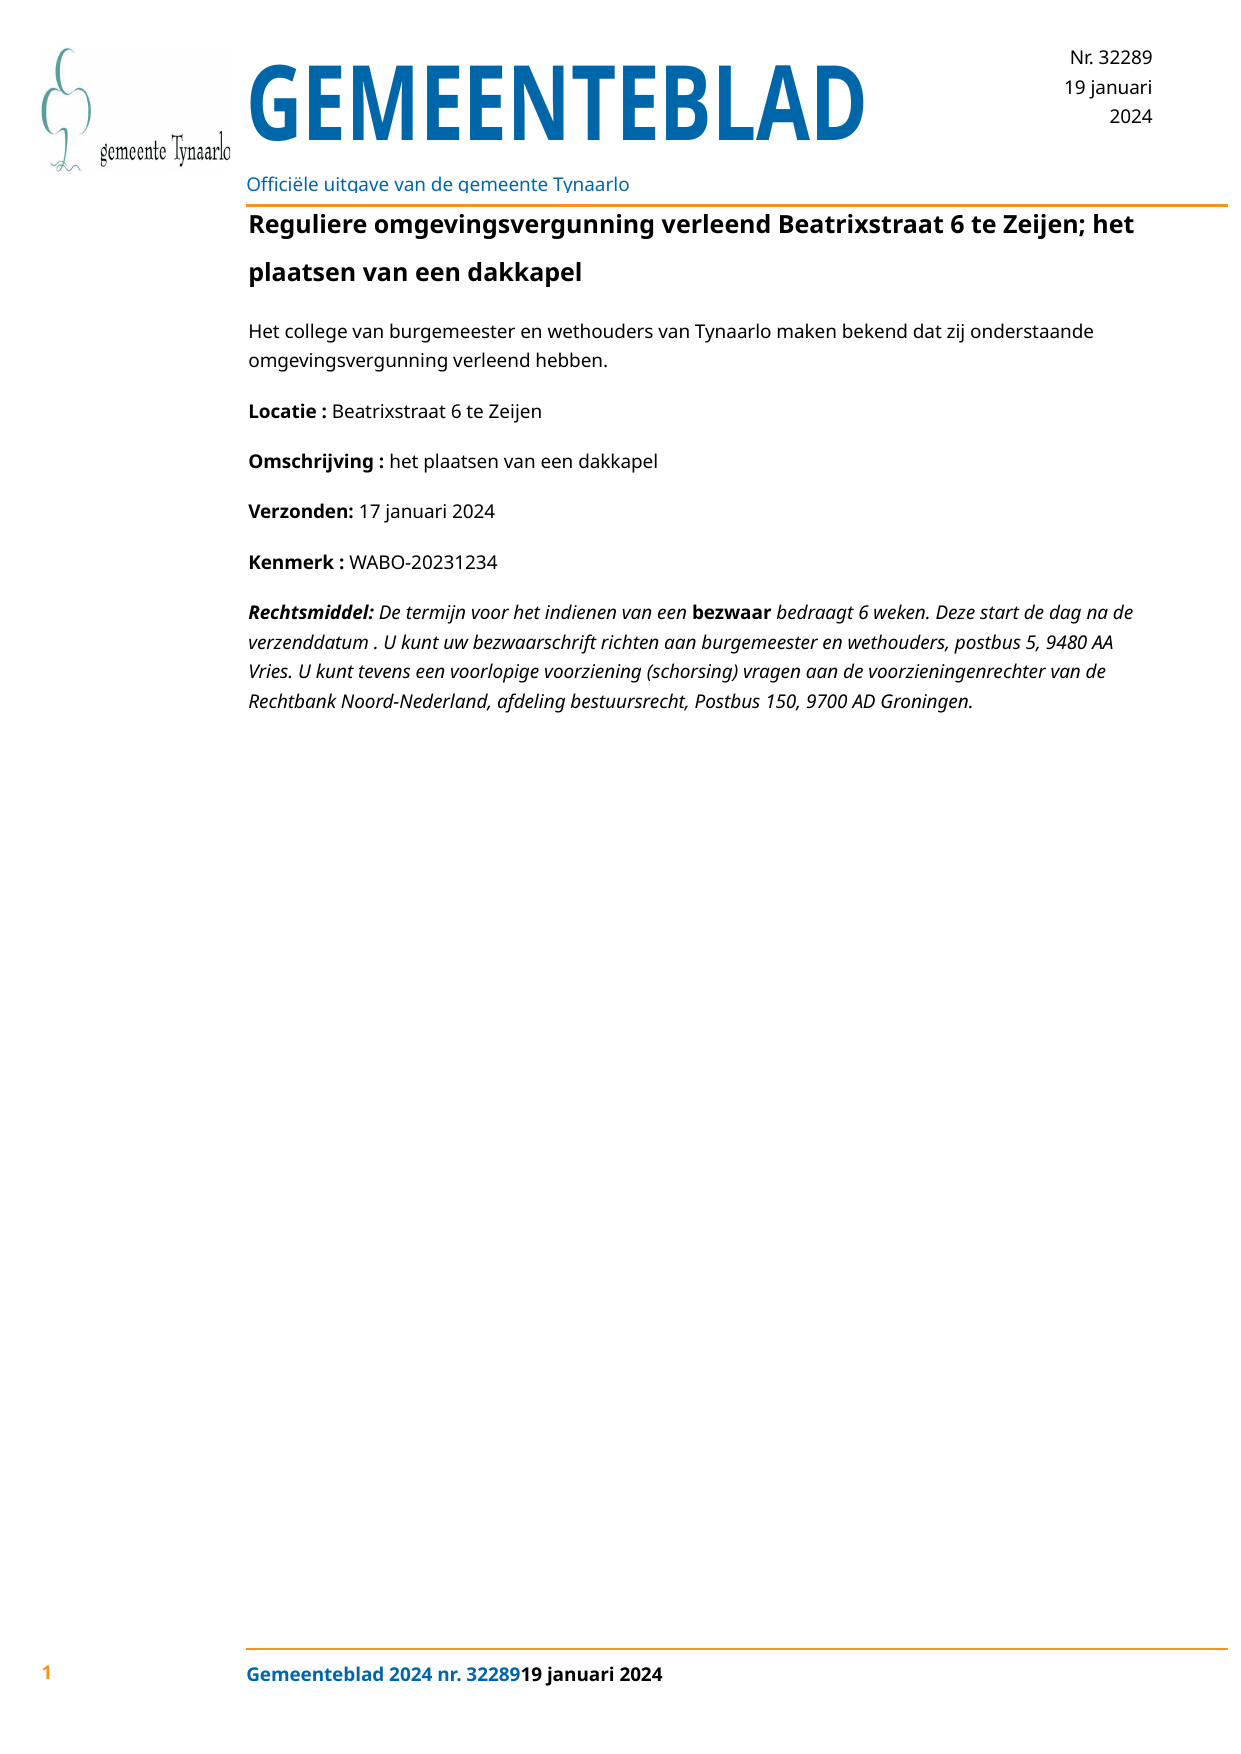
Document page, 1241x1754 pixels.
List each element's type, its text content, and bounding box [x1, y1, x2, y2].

text Kenmerk : WABO-20231234 [248, 549, 1152, 575]
picture [41, 47, 231, 172]
text Het college van burgemeester en wethouders van Tynaarlo maken bekend dat zij onderstaande omgevingsvergunning verleend hebben. [248, 318, 1152, 373]
text Rechtsmiddel: De termijn voor het indienen van een bezwaar bedraagt 6 weken. Deze start de dag na de verzenddatum . U kunt uw bezwaarschrift richten aan burgemeester en wethouders, postbus 5, 9480 AA Vries. U kunt tevens een voorlopige voorziening (schorsing) vragen aan de voorzieningenrechter van de Rechtbank Noord-Nederland, afdeling bestuursrecht, Postbus 150, 9700 AD Groningen. [248, 599, 1152, 714]
text Reguliere omgevingsvergunning verleend Beatrixstraat 6 te Zeijen; het plaatsen van een dakkapel [248, 207, 1152, 288]
text Omschrijving : het plaatsen van een dakkapel [248, 448, 1152, 474]
text Locatie : Beatrixstraat 6 te Zeijen [248, 398, 1152, 424]
text Verzonden: 17 januari 2024 [248, 499, 1152, 524]
